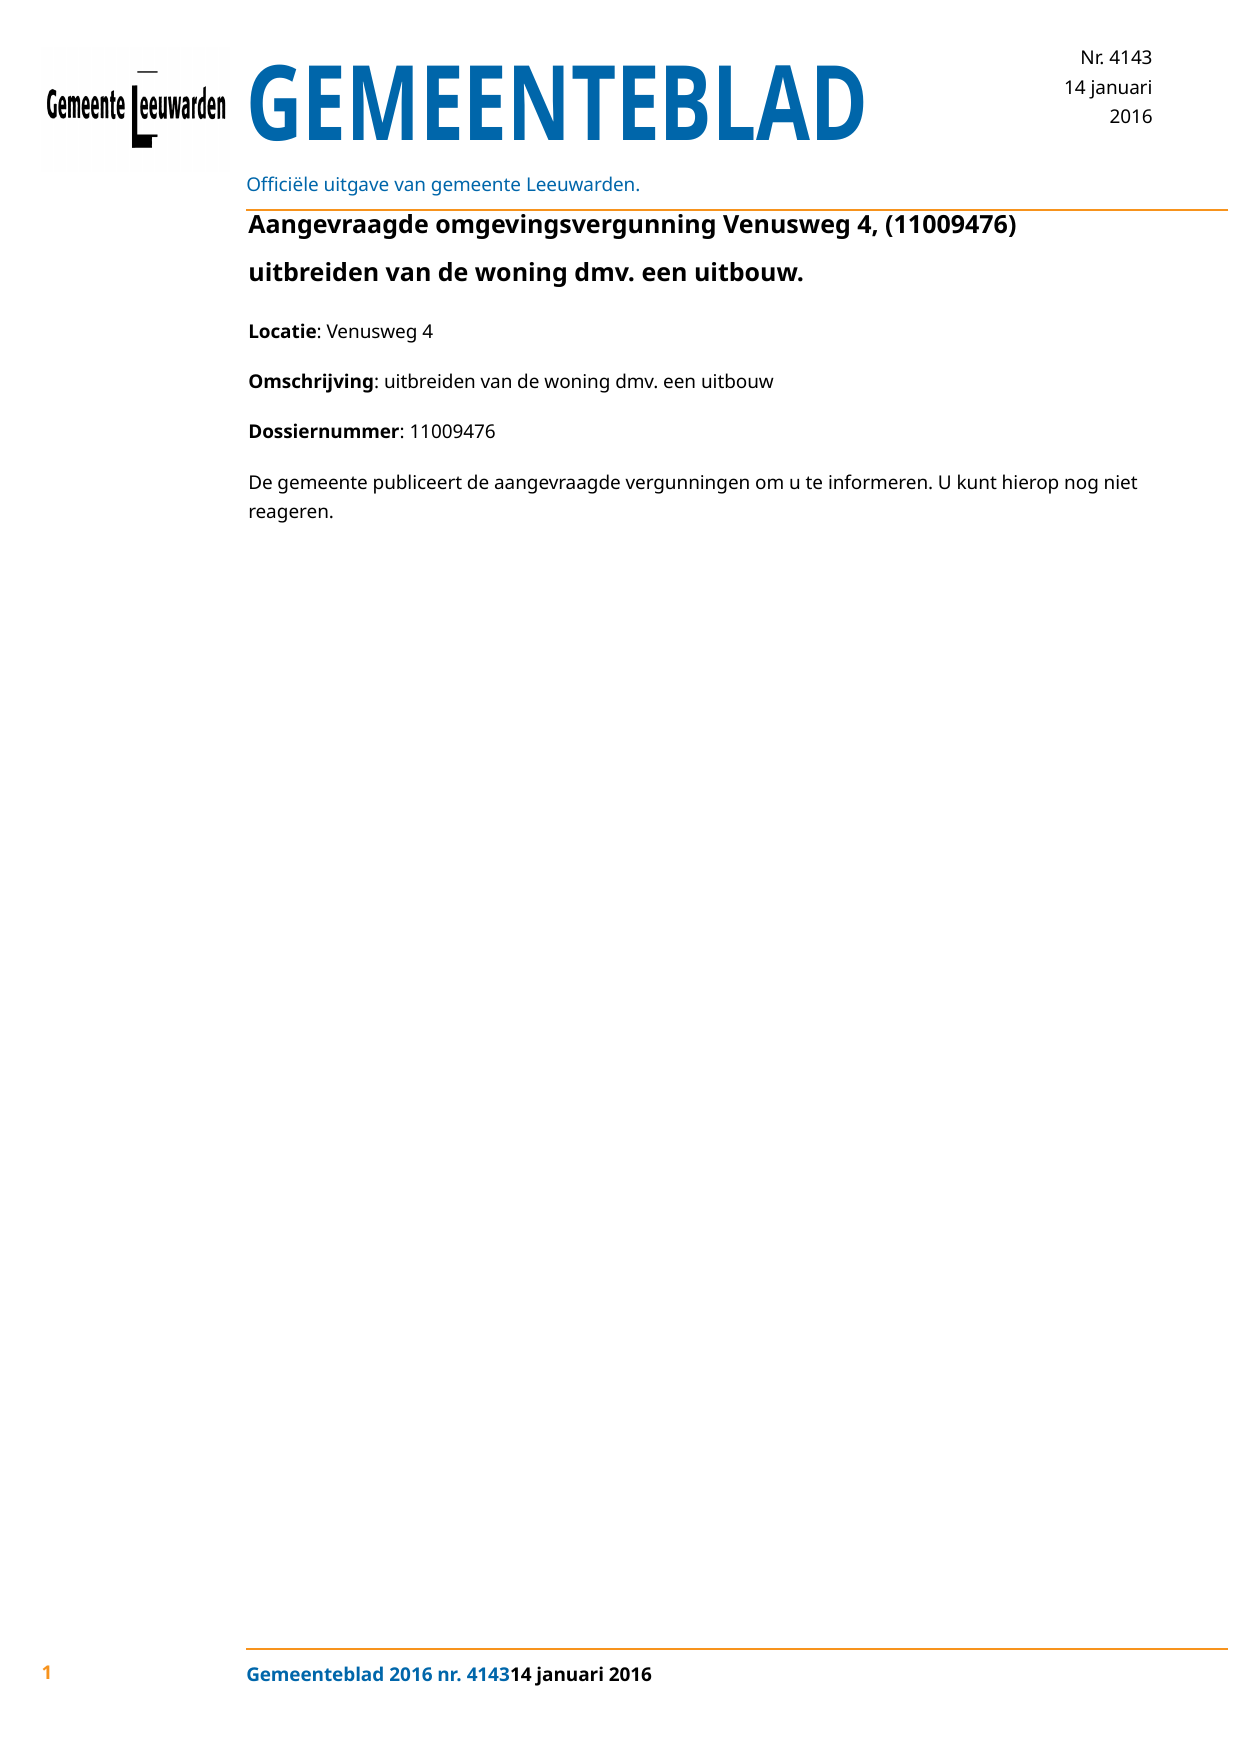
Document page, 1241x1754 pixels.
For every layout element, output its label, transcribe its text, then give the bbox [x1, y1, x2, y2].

text Omschrijving: uitbreiden van de woning dmv. een uitbouw [248, 368, 1152, 394]
text Locatie: Venusweg 4 [248, 318, 1152, 344]
picture [41, 47, 231, 172]
text De gemeente publiceert de aangevraagde vergunningen om u te informeren. U kunt hierop nog niet reageren. [248, 469, 1152, 524]
text Aangevraagde omgevingsvergunning Venusweg 4, (11009476) uitbreiden van de woning dmv. een uitbouw. [248, 211, 1152, 288]
text Dossiernummer: 11009476 [248, 419, 1152, 444]
